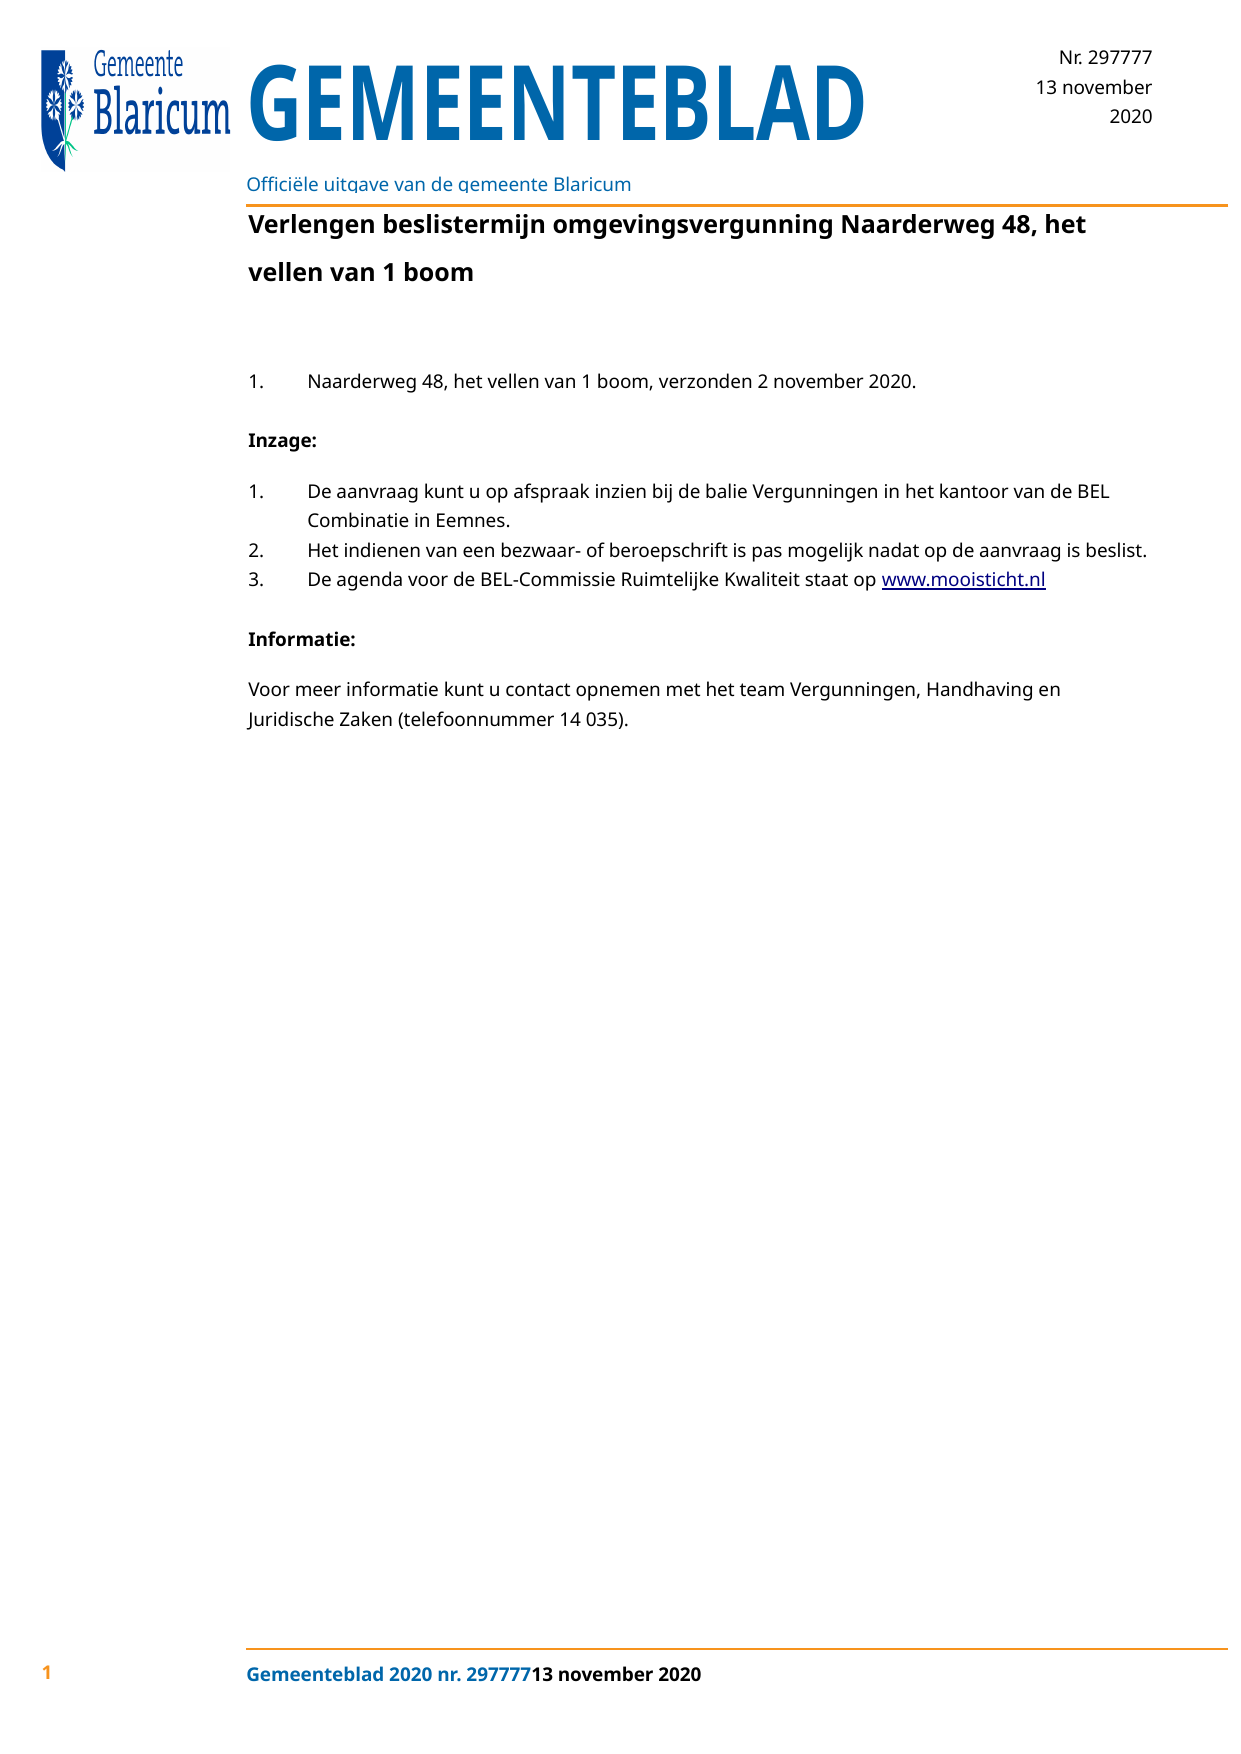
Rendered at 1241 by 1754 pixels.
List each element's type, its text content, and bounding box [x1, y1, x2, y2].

list De aanvraag kunt u op afspraak inzien bij de balie Vergunningen in het kantoor van de BEL Combinatie in Eemnes. [248, 478, 1152, 533]
list Het indienen van een bezwaar- of beroepschrift is pas mogelijk nadat op de aanvraag is beslist. [248, 537, 1152, 563]
list De agenda voor de BEL-Commissie Ruimtelijke Kwaliteit staat op www.mooisticht.nl [248, 567, 1152, 592]
text Inzage: [248, 427, 1152, 453]
picture [41, 47, 231, 172]
text Voor meer informatie kunt u contact opnemen met het team Vergunningen, Handhaving en Juridische Zaken (telefoonnummer 14 035). [248, 676, 1152, 732]
text Informatie: [248, 626, 1152, 652]
text Verlengen beslistermijn omgevingsvergunning Naarderweg 48, het vellen van 1 boom [248, 207, 1152, 288]
list Naarderweg 48, het vellen van 1 boom, verzonden 2 november 2020. [248, 368, 1152, 394]
